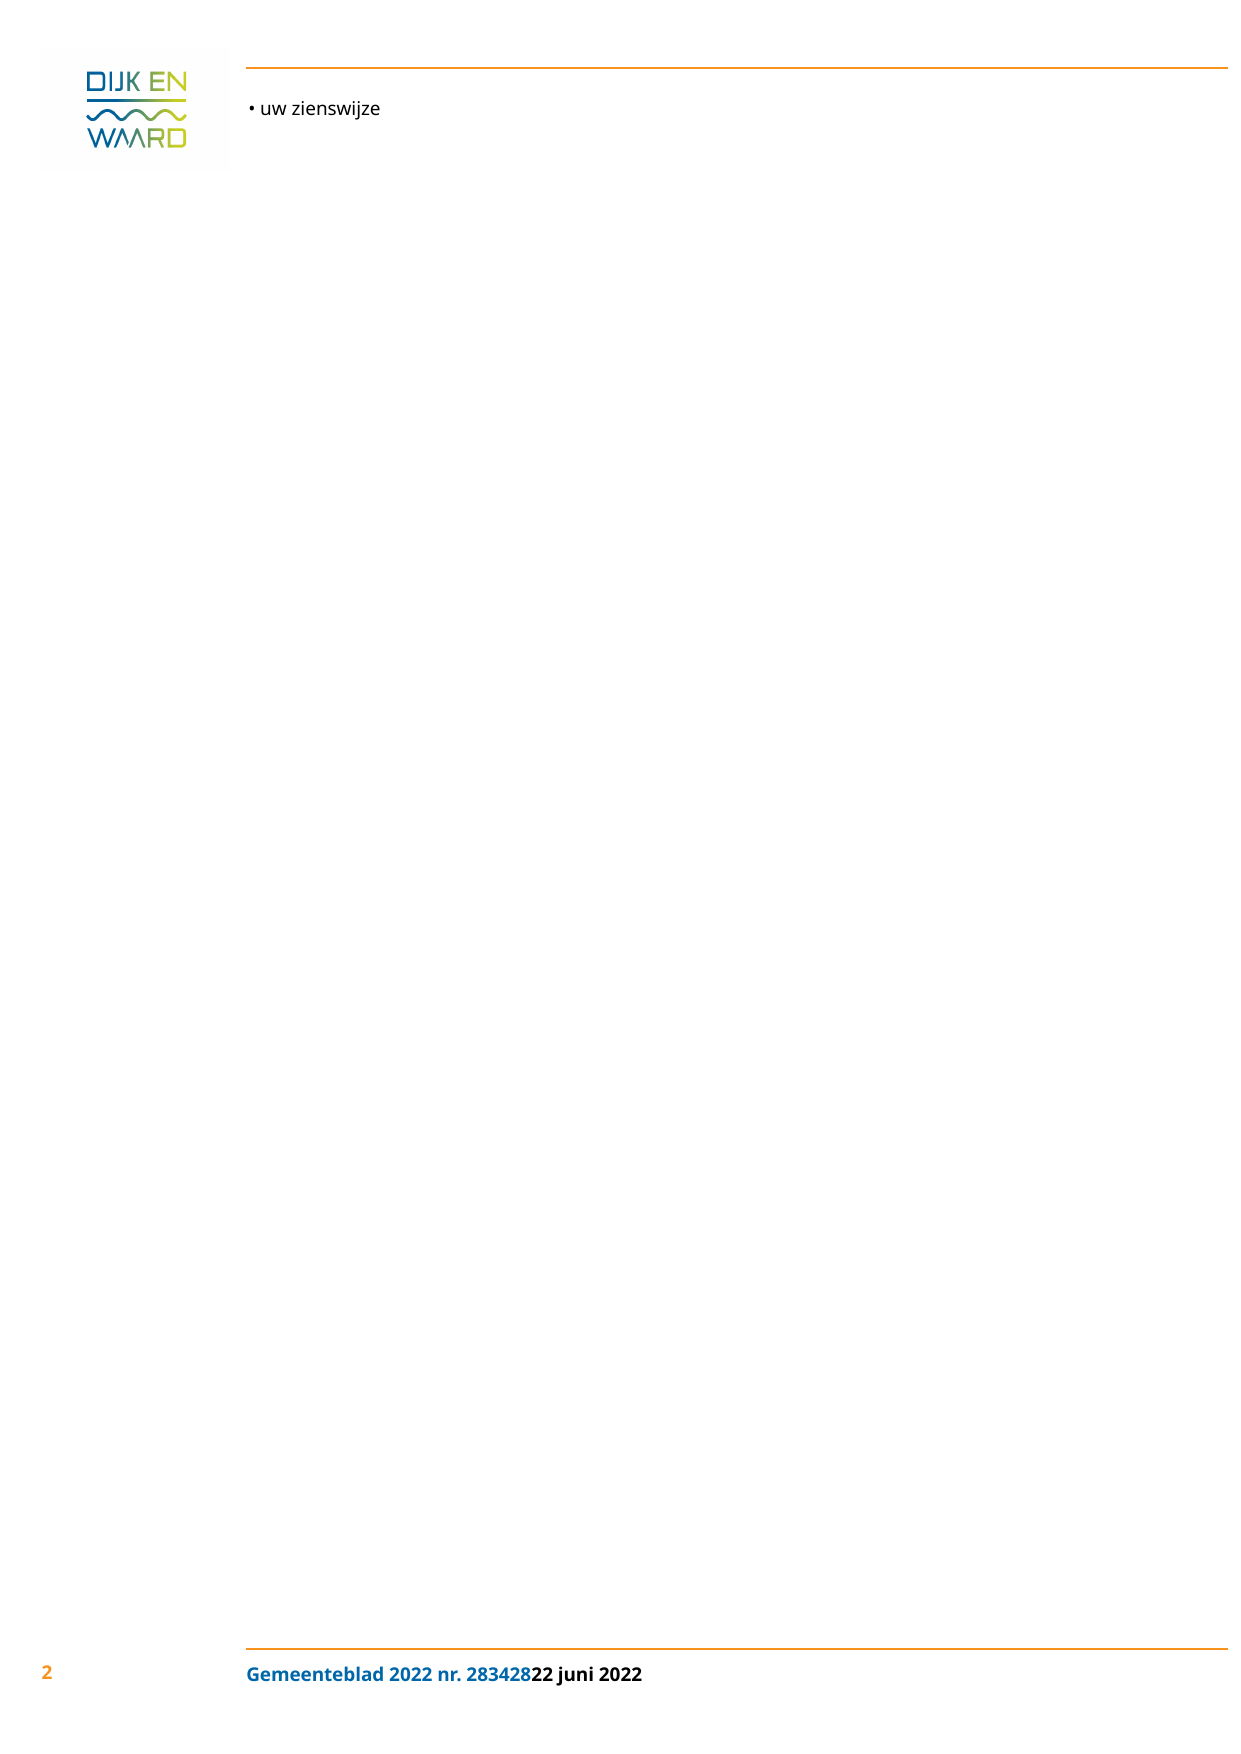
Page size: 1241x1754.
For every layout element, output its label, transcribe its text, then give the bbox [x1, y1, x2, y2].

text • uw zienswijze [248, 95, 1152, 121]
picture [41, 47, 231, 172]
